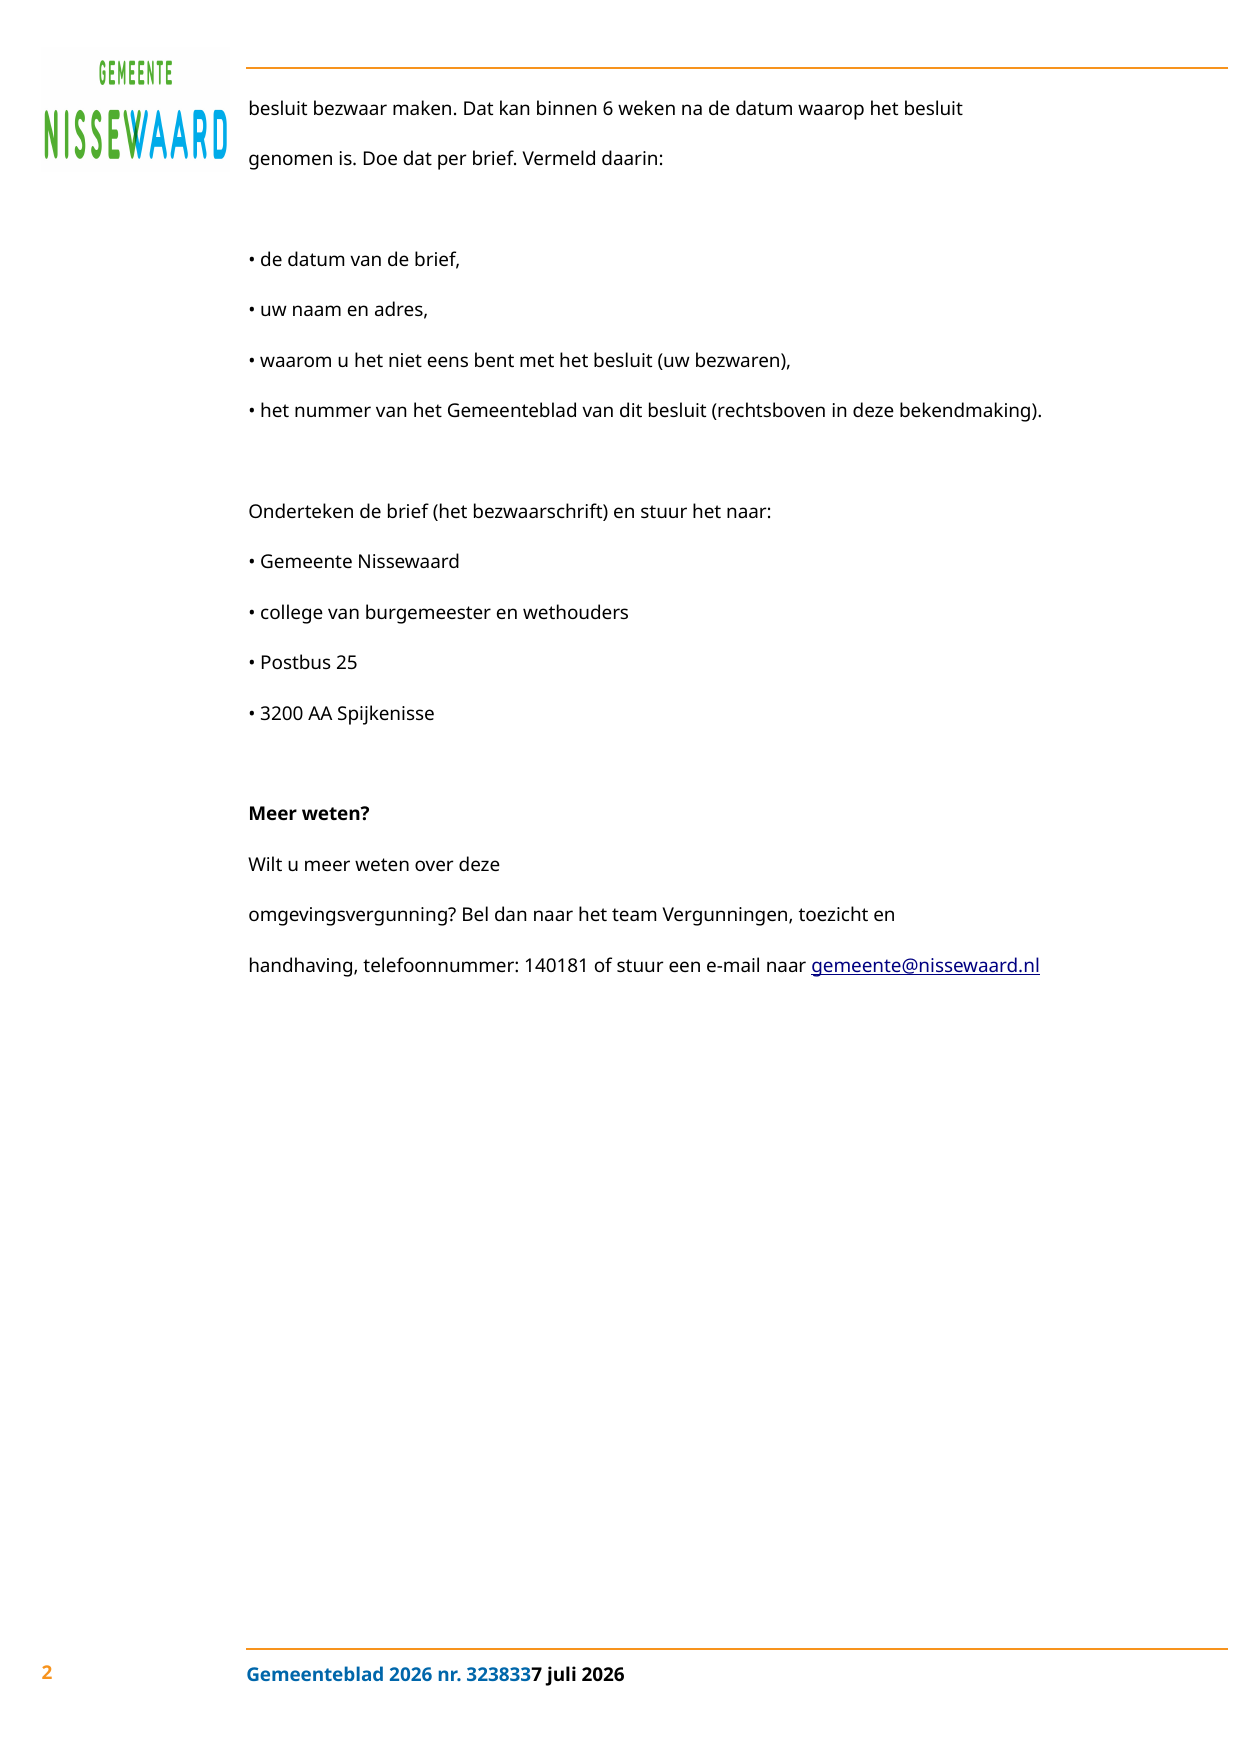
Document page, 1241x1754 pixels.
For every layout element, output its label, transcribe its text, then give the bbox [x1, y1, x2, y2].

picture [41, 47, 231, 172]
text • waarom u het niet eens bent met het besluit (uw bezwaren), [248, 347, 1152, 373]
text handhaving, telefoonnummer: 140181 of stuur een e-mail naar gemeente@nissewaard.nl [248, 952, 1152, 978]
text genomen is. Doe dat per brief. Vermeld daarin: [248, 145, 1152, 171]
text • het nummer van het Gemeenteblad van dit besluit (rechtsboven in deze bekendmaking). [248, 397, 1152, 423]
text • uw naam en adres, [248, 296, 1152, 322]
text • Gemeente Nissewaard [248, 548, 1152, 574]
text besluit bezwaar maken. Dat kan binnen 6 weken na de datum waarop het besluit [248, 95, 1152, 121]
text • 3200 AA Spijkenisse [248, 700, 1152, 726]
text Wilt u meer weten over deze [248, 851, 1152, 877]
text • de datum van de brief, [248, 246, 1152, 272]
text Onderteken de brief (het bezwaarschrift) en stuur het naar: [248, 498, 1152, 524]
text Meer weten? [248, 801, 1152, 826]
text omgevingsvergunning? Bel dan naar het team Vergunningen, toezicht en [248, 901, 1152, 927]
text • college van burgemeester en wethouders [248, 599, 1152, 625]
text • Postbus 25 [248, 649, 1152, 675]
